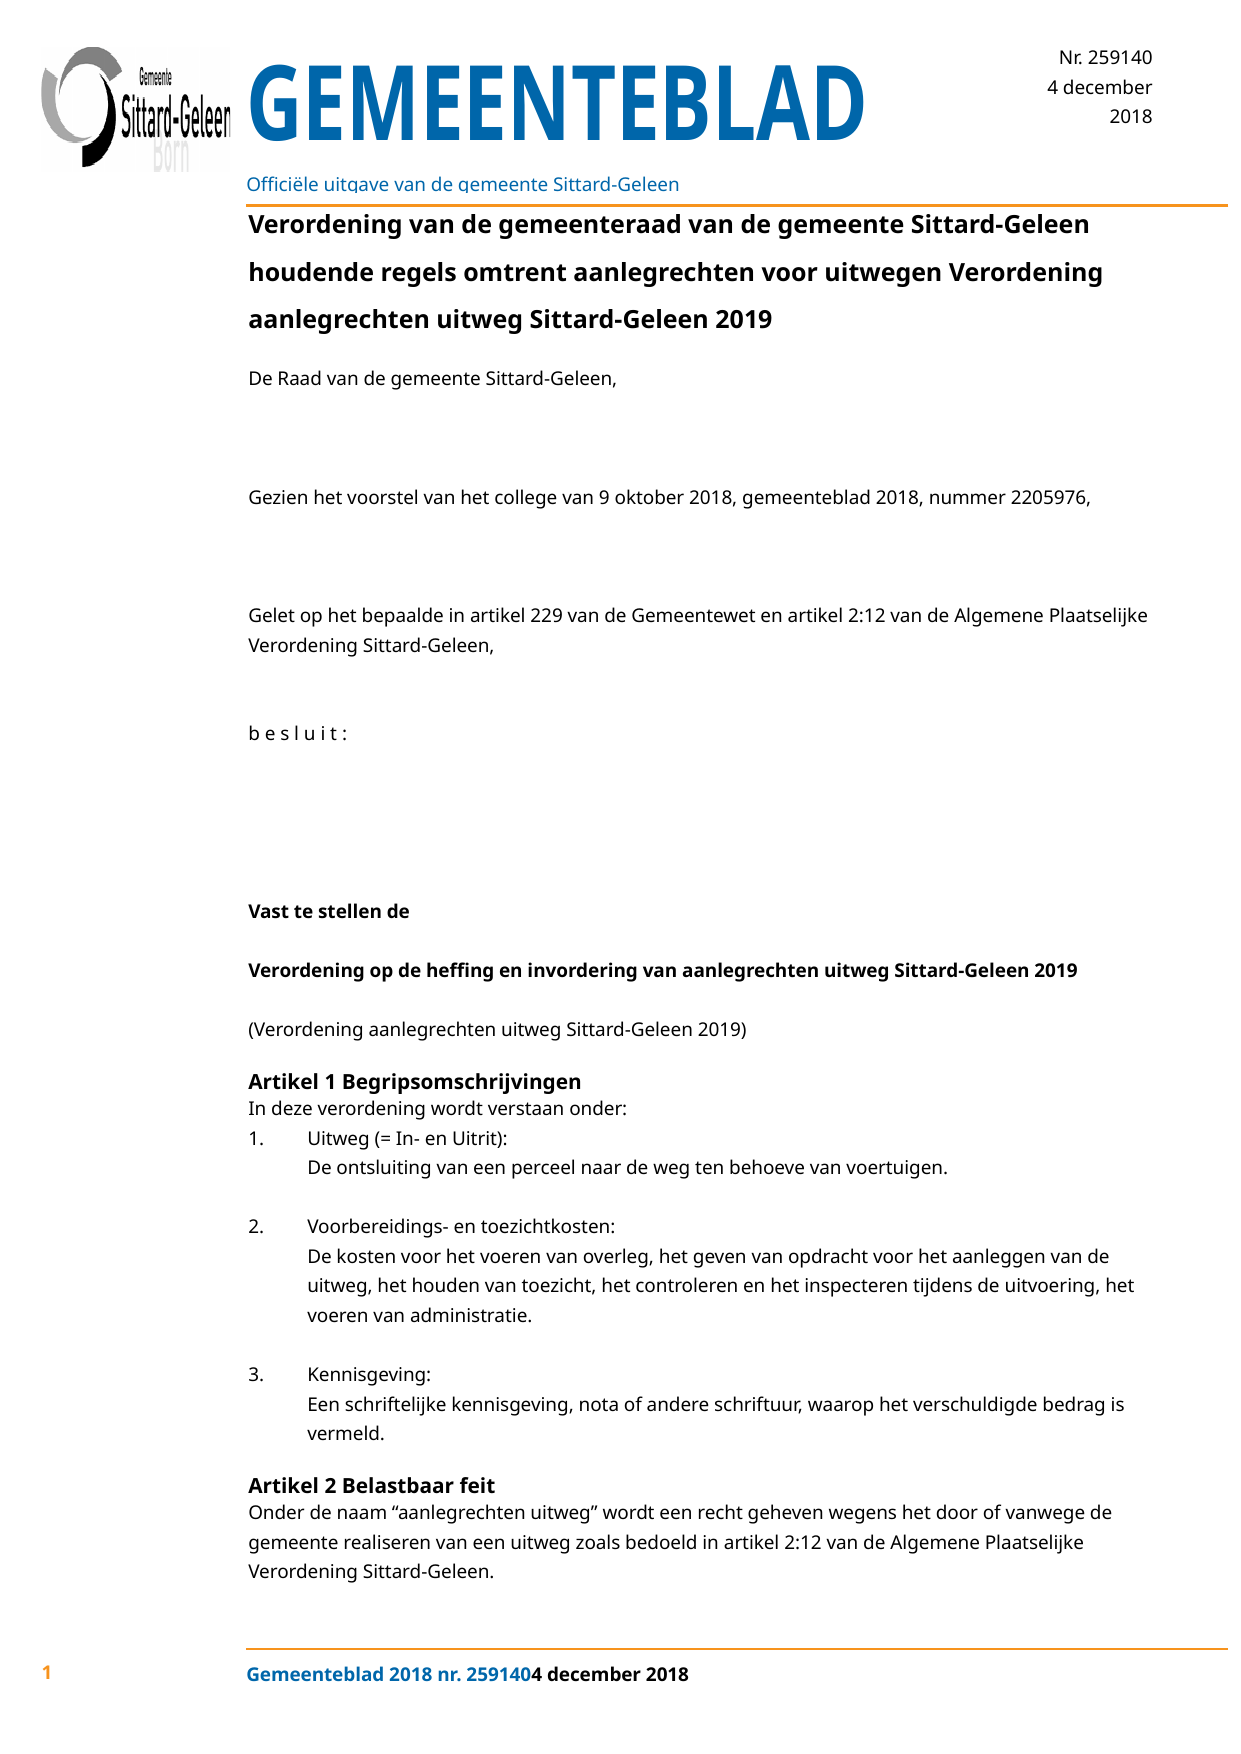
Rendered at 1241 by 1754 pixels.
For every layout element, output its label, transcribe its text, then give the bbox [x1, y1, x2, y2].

text b e s l u i t : [248, 721, 1152, 746]
text Artikel 2 Belastbaar feit [248, 1471, 1152, 1499]
text Gelet op het bepaalde in artikel 229 van de Gemeentewet en artikel 2:12 van de Algemene Plaatselijke Verordening Sittard-Geleen, [248, 602, 1152, 657]
text Artikel 1 Begripsomschrijvingen [248, 1067, 1152, 1095]
text De Raad van de gemeente Sittard-Geleen, [248, 366, 1152, 391]
list Een schriftelijke kennisgeving, nota of andere schriftuur, waarop het verschuldigde bedrag is vermeld. [248, 1391, 1152, 1446]
list Kennisgeving: [248, 1361, 1152, 1387]
list Uitweg (= In- en Uitrit): [248, 1125, 1152, 1151]
text Verordening van de gemeenteraad van de gemeente Sittard-Geleen houdende regels omtrent aanlegrechten voor uitwegen Verordening aanlegrechten uitweg Sittard-Geleen 2019 [248, 207, 1152, 336]
text Gezien het voorstel van het college van 9 oktober 2018, gemeenteblad 2018, nummer 2205976, [248, 484, 1152, 509]
text Onder de naam “aanlegrechten uitweg” wordt een recht geheven wegens het door of vanwege de gemeente realiseren van een uitweg zoals bedoeld in artikel 2:12 van de Algemene Plaatselijke Verordening Sittard-Geleen. [248, 1499, 1152, 1584]
text Verordening op de heffing en invordering van aanlegrechten uitweg Sittard-Geleen 2019 [248, 957, 1152, 983]
text Vast te stellen de [248, 898, 1152, 924]
list De ontsluiting van een perceel naar de weg ten behoeve van voertuigen. [248, 1154, 1152, 1180]
list Voorbereidings- en toezichtkosten: [248, 1213, 1152, 1239]
list De kosten voor het voeren van overleg, het geven van opdracht voor het aanleggen van de uitweg, het houden van toezicht, het controleren en het inspecteren tijdens de uitvoering, het voeren van administratie. [248, 1243, 1152, 1328]
picture [41, 47, 231, 172]
text In deze verordening wordt verstaan onder: [248, 1095, 1152, 1121]
text (Verordening aanlegrechten uitweg Sittard-Geleen 2019) [248, 1016, 1152, 1042]
